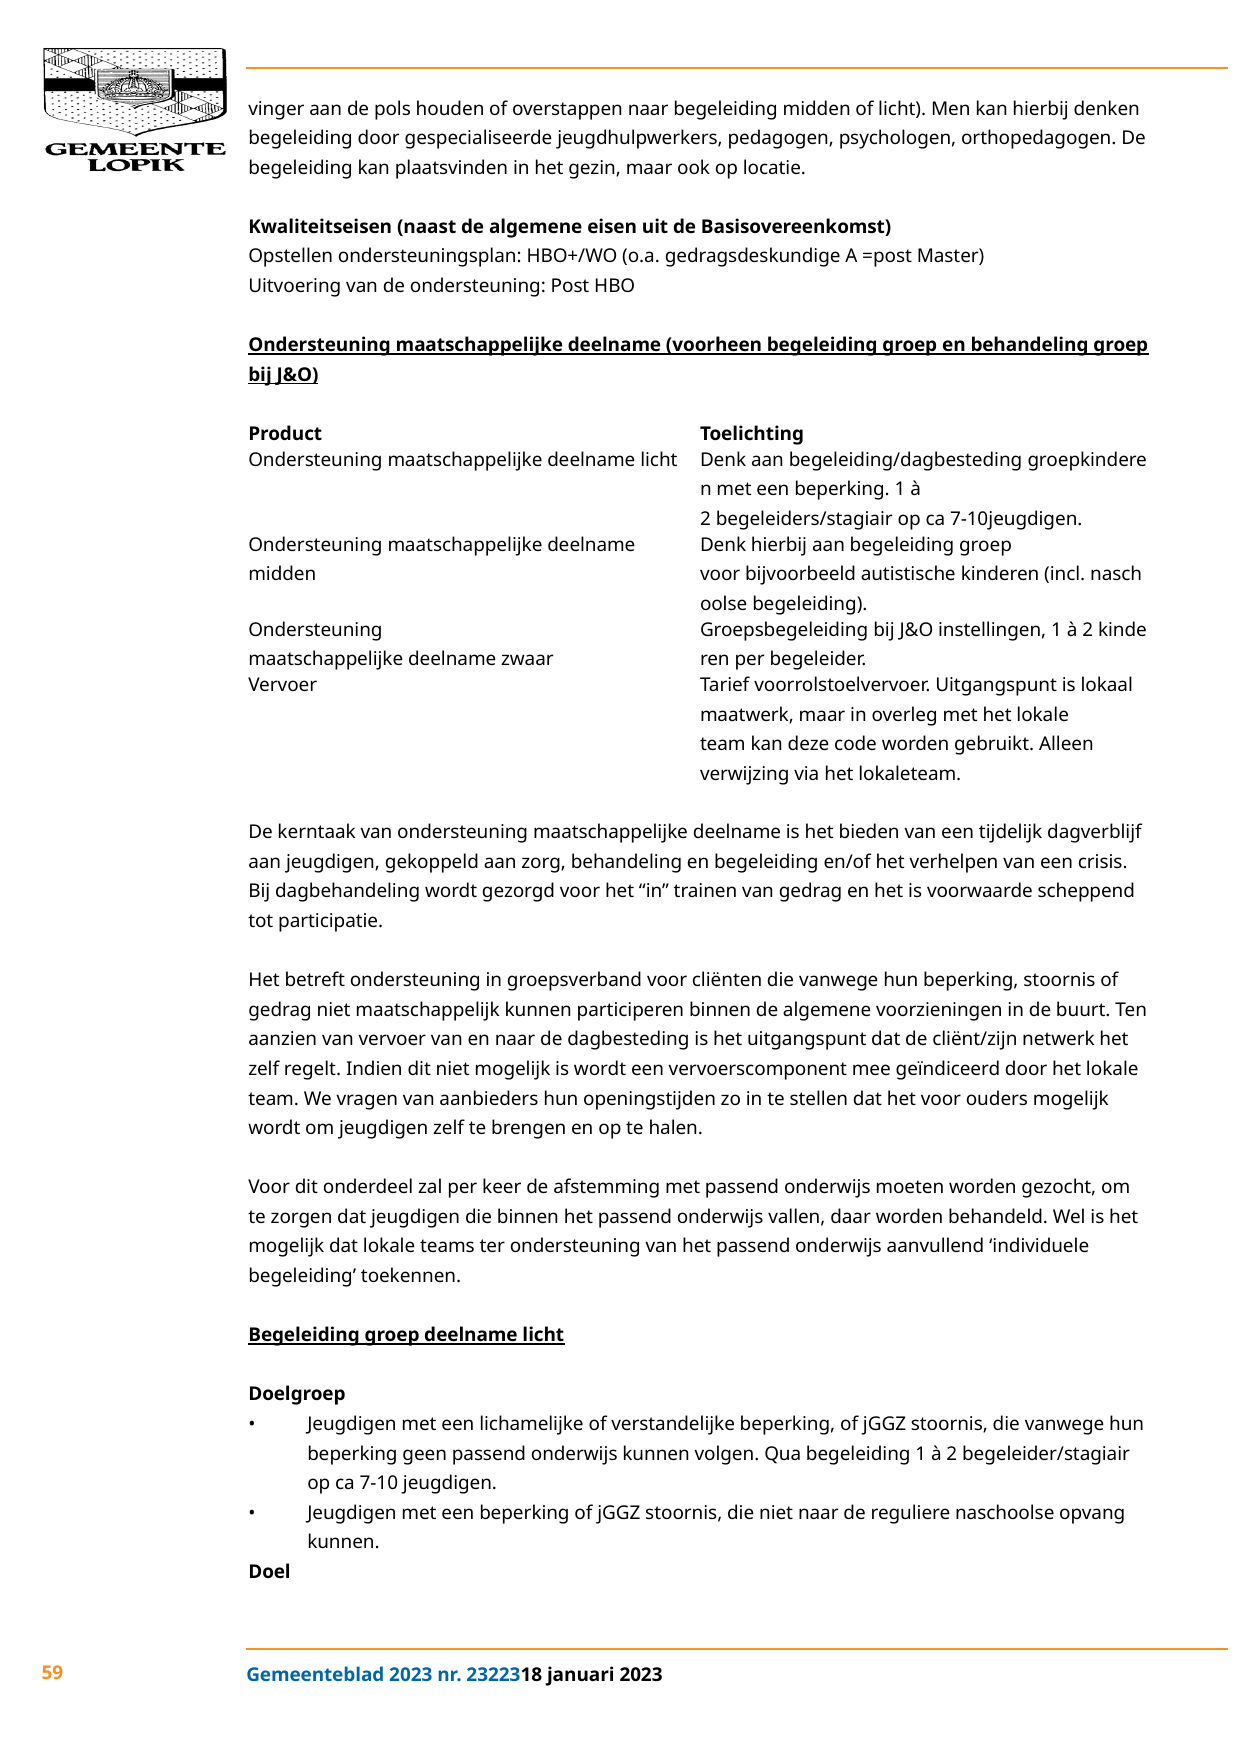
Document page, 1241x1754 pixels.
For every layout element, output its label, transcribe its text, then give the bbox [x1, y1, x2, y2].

table_cell Ondersteuning maatschappelijke deelname licht [248, 446, 700, 531]
text vinger aan de pols houden of overstappen naar begeleiding midden of licht). Men kan hierbij denken begeleiding door gespecialiseerde jeugdhulpwerkers, pedagogen, psychologen, orthopedagogen. De begeleiding kan plaatsvinden in het gezin, maar ook op locatie. [248, 95, 1152, 180]
list Jeugdigen met een beperking of jGGZ stoornis, die niet naar de reguliere naschoolse opvang kunnen. [248, 1499, 1152, 1554]
table_cell Tarief voorrolstoelvervoer. Uitgangspunt is lokaal maatwerk, maar in overleg met het lokale team kan deze code worden gebruikt. Alleen verwijzing via het lokaleteam. [700, 671, 1152, 786]
table_cell Ondersteuning maatschappelijke deelname midden [248, 531, 700, 616]
table_cell Denk aan begeleiding/dagbesteding groepkinderen met een beperking. 1 à 2 begeleiders/stagiair op ca 7-10jeugdigen. [700, 446, 1152, 531]
table_cell Ondersteuning maatschappelijke deelname zwaar [248, 616, 700, 671]
text Uitvoering van de ondersteuning: Post HBO [248, 272, 1152, 298]
text Voor dit onderdeel zal per keer de afstemming met passend onderwijs moeten worden gezocht, om te zorgen dat jeugdigen die binnen het passend onderwijs vallen, daar worden behandeld. Wel is het mogelijk dat lokale teams ter ondersteuning van het passend onderwijs aanvullend ‘individuele begeleiding’ toekennen. [248, 1173, 1152, 1288]
list Jeugdigen met een lichamelijke of verstandelijke beperking, of jGGZ stoornis, die vanwege hun beperking geen passend onderwijs kunnen volgen. Qua begeleiding 1 à 2 begeleider/stagiair op ca 7-10 jeugdigen. [248, 1410, 1152, 1495]
text Opstellen ondersteuningsplan: HBO+/WO (o.a. gedragsdeskundige A =post Master) [248, 243, 1152, 268]
text Doel [248, 1558, 1152, 1584]
text Ondersteuning maatschappelijke deelname (voorheen begeleiding groep en behandeling groep bij J&O) [248, 331, 1152, 387]
text De kerntaak van ondersteuning maatschappelijke deelname is het bieden van een tijdelijk dagverblijf aan jeugdigen, gekoppeld aan zorg, behandeling en begeleiding en/of het verhelpen van een crisis. Bij dagbehandeling wordt gezorgd voor het “in” trainen van gedrag en het is voorwaarde scheppend tot participatie. [248, 818, 1152, 933]
text Begeleiding groep deelname licht [248, 1321, 1152, 1347]
table_cell Denk hierbij aan begeleiding groep voor bijvoorbeeld autistische kinderen (incl. naschoolse begeleiding). [700, 531, 1152, 616]
text Het betreft ondersteuning in groepsverband voor cliënten die vanwege hun beperking, stoornis of gedrag niet maatschappelijk kunnen participeren binnen de algemene voorzieningen in de buurt. Ten aanzien van vervoer van en naar de dagbesteding is het uitgangspunt dat de cliënt/zijn netwerk het zelf regelt. Indien dit niet mogelijk is wordt een vervoerscomponent mee geïndiceerd door het lokale team. We vragen van aanbieders hun openingstijden zo in te stellen dat het voor ouders mogelijk wordt om jeugdigen zelf te brengen en op te halen. [248, 966, 1152, 1140]
table_cell Groepsbegeleiding bij J&O instellingen, 1 à 2 kinderen per begeleider. [700, 616, 1152, 671]
text Kwaliteitseisen (naast de algemene eisen uit de Basisovereenkomst) [248, 213, 1152, 239]
table_cell Vervoer [248, 671, 700, 786]
text Doelgroep [248, 1381, 1152, 1406]
table_header Toelichting [700, 420, 1152, 446]
picture [41, 47, 231, 172]
table_header Product [248, 420, 700, 446]
